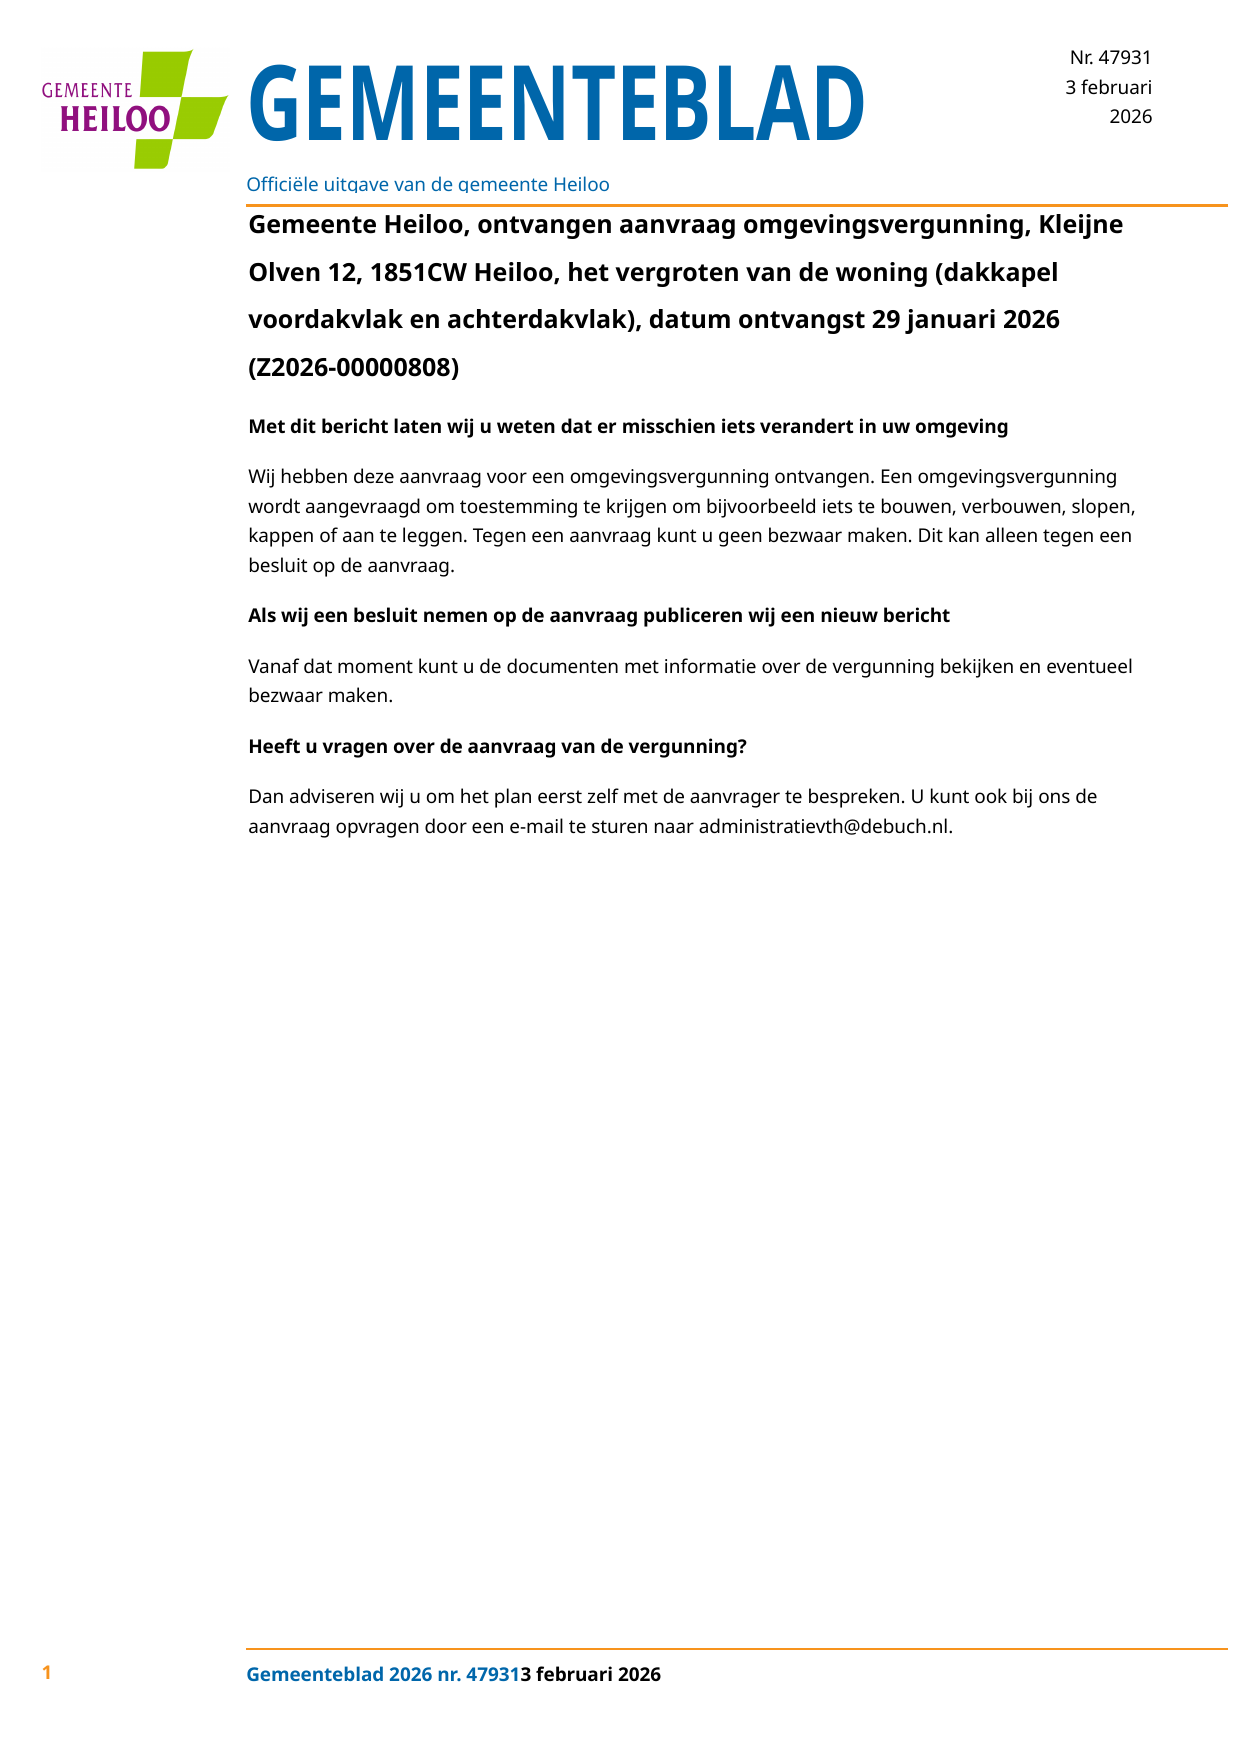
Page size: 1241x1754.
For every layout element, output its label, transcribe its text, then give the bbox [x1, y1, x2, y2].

text Heeft u vragen over de aanvraag van de vergunning? [248, 733, 1152, 759]
text Vanaf dat moment kunt u de documenten met informatie over de vergunning bekijken en eventueel bezwaar maken. [248, 653, 1152, 708]
text Gemeente Heiloo, ontvangen aanvraag omgevingsvergunning, Kleijne Olven 12, 1851CW Heiloo, het vergroten van de woning (dakkapel voordakvlak en achterdakvlak), datum ontvangst 29 januari 2026 (Z2026-00000808) [248, 207, 1152, 384]
text Met dit bericht laten wij u weten dat er misschien iets verandert in uw omgeving [248, 413, 1152, 439]
text Dan adviseren wij u om het plan eerst zelf met de aanvrager te bespreken. U kunt ook bij ons de aanvraag opvragen door een e-mail te sturen naar administratievth@debuch.nl. [248, 783, 1152, 839]
picture [41, 47, 231, 172]
text Als wij een besluit nemen op de aanvraag publiceren wij een nieuw bericht [248, 603, 1152, 628]
text Wij hebben deze aanvraag voor een omgevingsvergunning ontvangen. Een omgevingsvergunning wordt aangevraagd om toestemming te krijgen om bijvoorbeeld iets te bouwen, verbouwen, slopen, kappen of aan te leggen. Tegen een aanvraag kunt u geen bezwaar maken. Dit kan alleen tegen een besluit op de aanvraag. [248, 463, 1152, 578]
